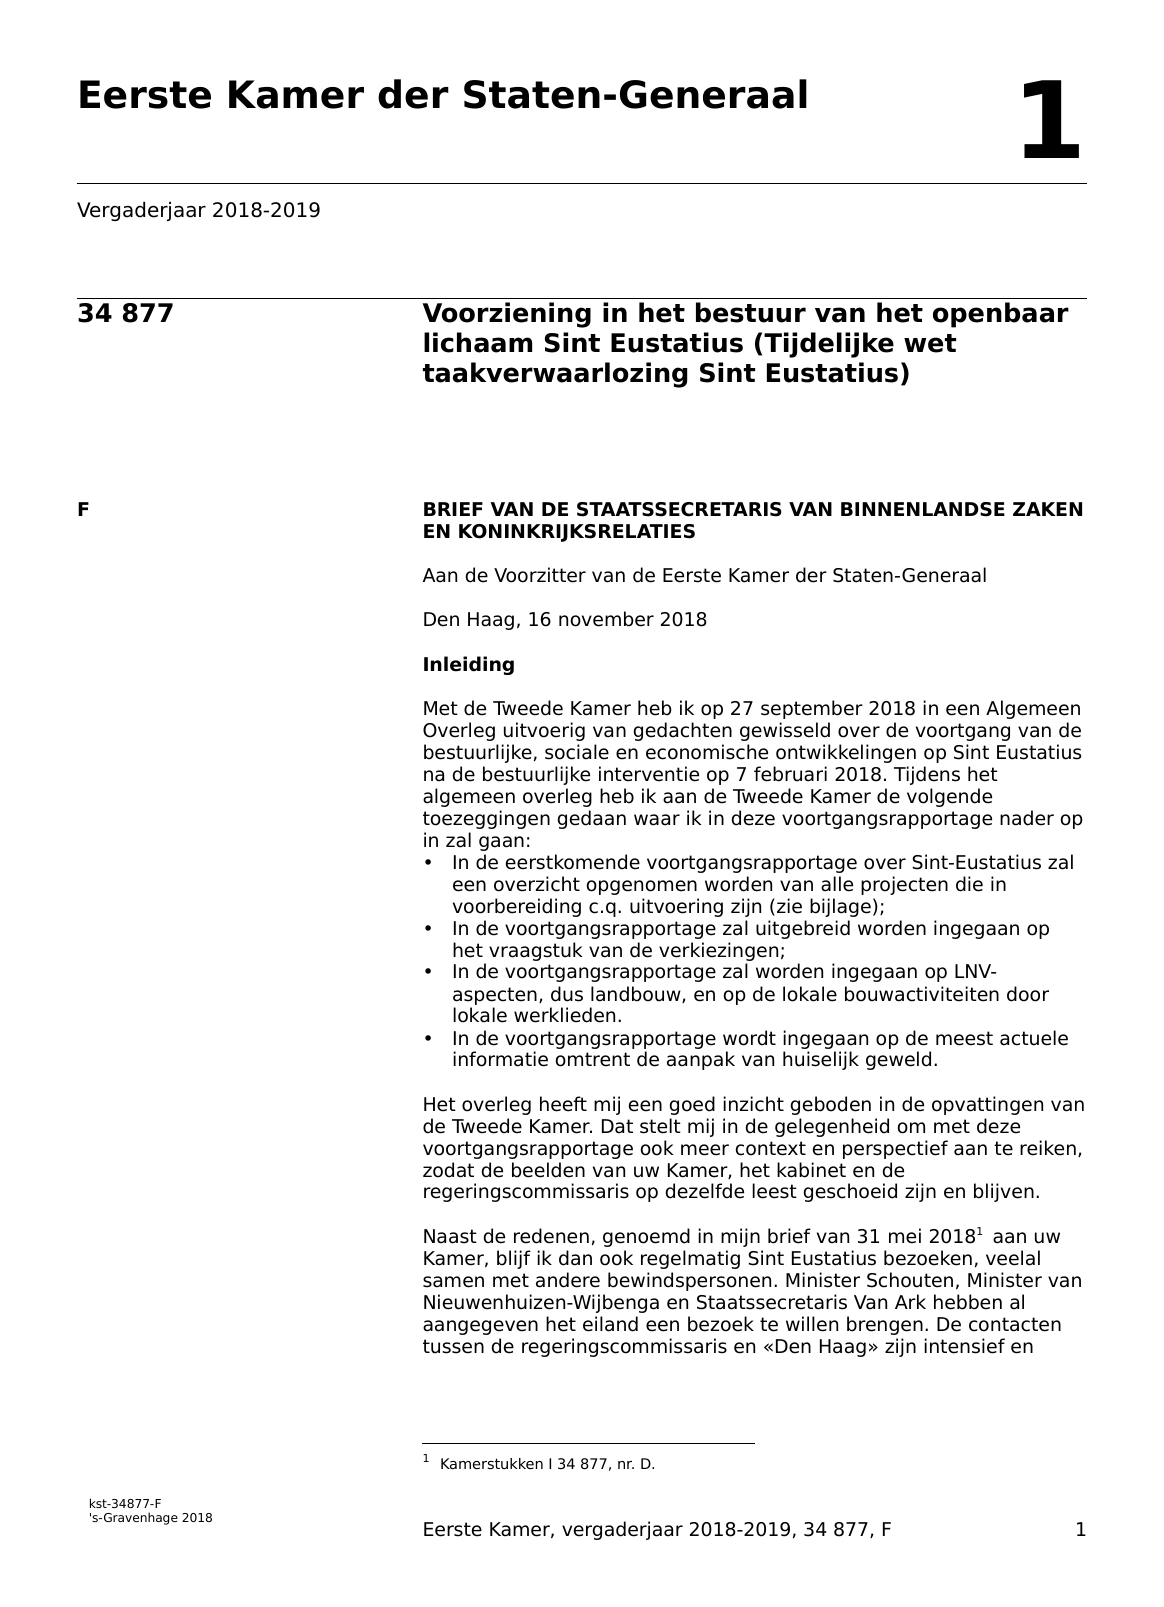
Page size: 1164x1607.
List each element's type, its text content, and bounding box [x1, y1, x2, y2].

subtitle F BRIEF VAN DE STAATSSECRETARIS VAN BINNENLANDSE ZAKEN EN KONINKRIJKSRELATIES [77, 499, 1087, 543]
text Het overleg heeft mij een goed inzicht geboden in de opvattingen van de Tweede Kamer. Dat stelt mij in de gelegenheid om met deze voortgangsrapportage ook meer context en perspectief aan te reiken, zodat de beelden van uw Kamer, het kabinet en de regeringscommissaris op dezelfde leest geschoeid zijn en blijven. [422, 1093, 1087, 1203]
text • In de voortgangsrapportage zal worden ingegaan op LNV-aspecten, dus landbouw, en op de lokale bouwactiviteiten door lokale werklieden. [422, 961, 1087, 1027]
text Kamerstukken I 34 877, nr. D. [422, 1452, 1087, 1474]
text Met de Tweede Kamer heb ik op 27 september 2018 in een Algemeen Overleg uitvoerig van gedachten gewisseld over de voortgang van de bestuurlijke, sociale en economische ontwikkelingen op Sint Eustatius na de bestuurlijke interventie op 7 februari 2018. Tijdens het algemeen overleg heb ik aan de Tweede Kamer de volgende toezeggingen gedaan waar ik in deze voortgangsrapportage nader op in zal gaan: [422, 698, 1087, 852]
subtitle 34 877 Voorziening in het bestuur van het openbaar lichaam Sint Eustatius (Tijdelijke wet taakverwaarlozing Sint Eustatius) [77, 299, 1087, 388]
text • In de eerstkomende voortgangsrapportage over Sint-Eustatius zal een overzicht opgenomen worden van alle projecten die in voorbereiding c.q. uitvoering zijn (zie bijlage); [422, 852, 1087, 917]
table_cell Vergaderjaar 2018-2019 [77, 184, 1087, 298]
text Naast de redenen, genoemd in mijn brief van 31 mei 2018 aan uw Kamer, blijf ik dan ook regelmatig Sint Eustatius bezoeken, veelal samen met andere bewindspersonen. Minister Schouten, Minister van Nieuwenhuizen-Wijbenga en Staatssecretaris Van Ark hebben al aangegeven het eiland een bezoek te willen brengen. De contacten tussen de regeringscommissaris en «Den Haag» zijn intensief en [422, 1226, 1087, 1357]
text • In de voortgangsrapportage zal uitgebreid worden ingegaan op het vraagstuk van de verkiezingen; [422, 917, 1087, 961]
table_header Eerste Kamer der Staten-Generaal [77, 59, 886, 183]
text 's-Gravenhage 2018 [88, 1511, 323, 1525]
subtitle Inleiding [422, 653, 1087, 676]
text Den Haag, 16 november 2018 [422, 609, 1087, 631]
text Aan de Voorzitter van de Eerste Kamer der Staten-Generaal [422, 565, 1087, 587]
text kst-34877-F [88, 1497, 323, 1511]
table_header 1 [886, 59, 1087, 183]
text • In de voortgangsrapportage wordt ingegaan op de meest actuele informatie omtrent de aanpak van huiselijk geweld. [422, 1027, 1087, 1071]
